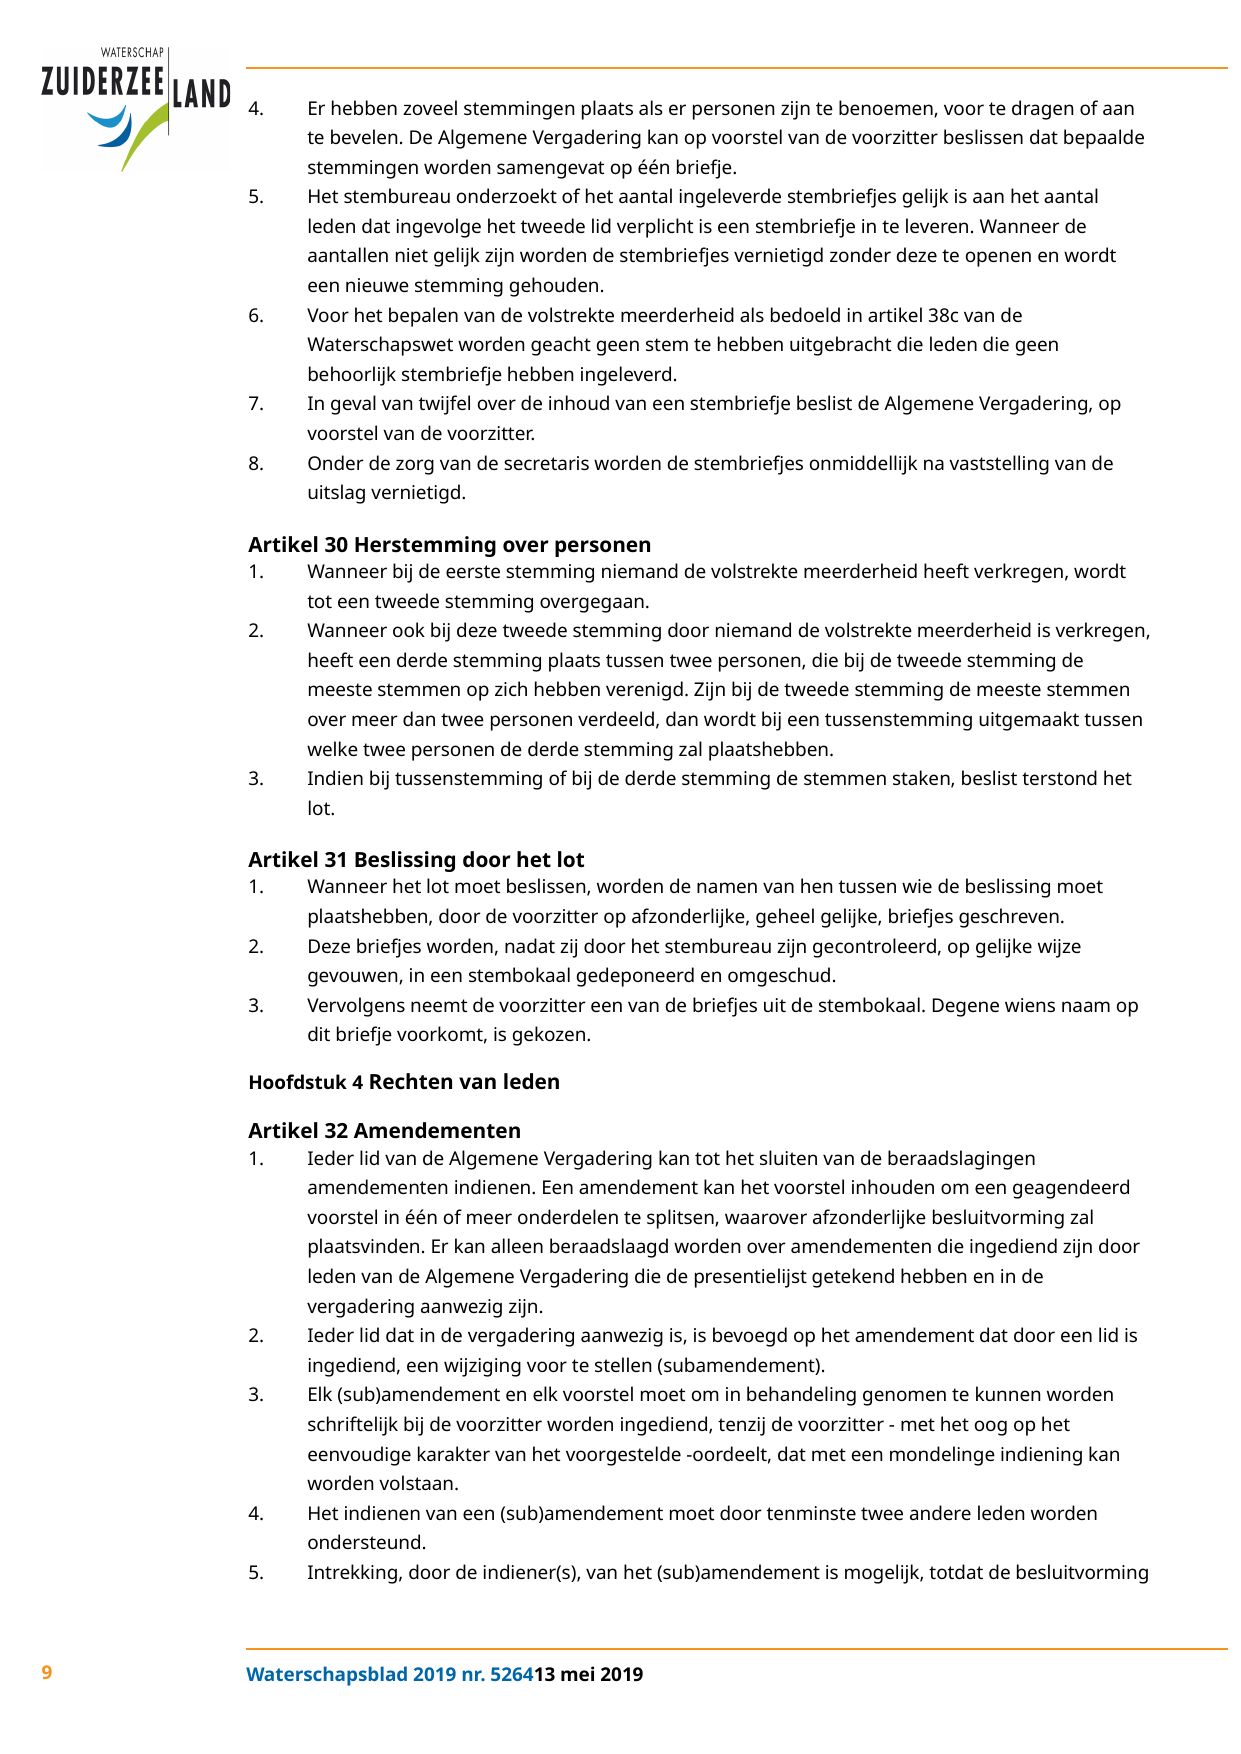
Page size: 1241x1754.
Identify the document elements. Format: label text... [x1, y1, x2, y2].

text Artikel 30 Herstemming over personen [248, 530, 1152, 558]
list Ieder lid van de Algemene Vergadering kan tot het sluiten van de beraadslagingen amendementen indienen. Een amendement kan het voorstel inhouden om een geagendeerd voorstel in één of meer onderdelen te splitsen, waarover afzonderlijke besluitvorming zal plaatsvinden. Er kan alleen beraadslaagd worden over amendementen die ingediend zijn door leden van de Algemene Vergadering die de presentielijst getekend hebben en in de vergadering aanwezig zijn. [248, 1145, 1152, 1319]
text Hoofdstuk 4 Rechten van leden [248, 1067, 1152, 1096]
list Intrekking, door de indiener(s), van het (sub)amendement is mogelijk, totdat de besluitvorming [248, 1559, 1152, 1585]
list Vervolgens neemt de voorzitter een van de briefjes uit de stembokaal. Degene wiens naam op dit briefje voorkomt, is gekozen. [248, 992, 1152, 1047]
list Wanneer het lot moet beslissen, worden de namen van hen tussen wie de beslissing moet plaatshebben, door de voorzitter op afzonderlijke, geheel gelijke, briefjes geschreven. [248, 874, 1152, 929]
list Er hebben zoveel stemmingen plaats als er personen zijn te benoemen, voor te dragen of aan te bevelen. De Algemene Vergadering kan op voorstel van de voorzitter beslissen dat bepaalde stemmingen worden samengevat op één briefje. [248, 95, 1152, 180]
list Wanneer ook bij deze tweede stemming door niemand de volstrekte meerderheid is verkregen, heeft een derde stemming plaats tussen twee personen, die bij de tweede stemming de meeste stemmen op zich hebben verenigd. Zijn bij de tweede stemming de meeste stemmen over meer dan twee personen verdeeld, dan wordt bij een tussenstemming uitgemaakt tussen welke twee personen de derde stemming zal plaatshebben. [248, 617, 1152, 761]
list Het indienen van een (sub)amendement moet door tenminste twee andere leden worden ondersteund. [248, 1500, 1152, 1555]
list Wanneer bij de eerste stemming niemand de volstrekte meerderheid heeft verkregen, wordt tot een tweede stemming overgegaan. [248, 558, 1152, 613]
list Onder de zorg van de secretaris worden de stembriefjes onmiddellijk na vaststelling van de uitslag vernietigd. [248, 450, 1152, 505]
list In geval van twijfel over de inhoud van een stembriefje beslist de Algemene Vergadering, op voorstel van de voorzitter. [248, 391, 1152, 446]
list Voor het bepalen van de volstrekte meerderheid als bedoeld in artikel 38c van de Waterschapswet worden geacht geen stem te hebben uitgebracht die leden die geen behoorlijk stembriefje hebben ingeleverd. [248, 302, 1152, 387]
picture [41, 47, 231, 172]
list Het stembureau onderzoekt of het aantal ingeleverde stembriefjes gelijk is aan het aantal leden dat ingevolge het tweede lid verplicht is een stembriefje in te leveren. Wanneer de aantallen niet gelijk zijn worden de stembriefjes vernietigd zonder deze te openen en wordt een nieuwe stemming gehouden. [248, 183, 1152, 298]
list Deze briefjes worden, nadat zij door het stembureau zijn gecontroleerd, op gelijke wijze gevouwen, in een stembokaal gedeponeerd en omgeschud. [248, 933, 1152, 988]
list Ieder lid dat in de vergadering aanwezig is, is bevoegd op het amendement dat door een lid is ingediend, een wijziging voor te stellen (subamendement). [248, 1322, 1152, 1378]
text Artikel 32 Amendementen [248, 1117, 1152, 1145]
text Artikel 31 Beslissing door het lot [248, 845, 1152, 874]
list Indien bij tussenstemming of bij de derde stemming de stemmen staken, beslist terstond het lot. [248, 765, 1152, 821]
list Elk (sub)amendement en elk voorstel moet om in behandeling genomen te kunnen worden schriftelijk bij de voorzitter worden ingediend, tenzij de voorzitter - met het oog op het eenvoudige karakter van het voorgestelde -oordeelt, dat met een mondelinge indiening kan worden volstaan. [248, 1382, 1152, 1496]
